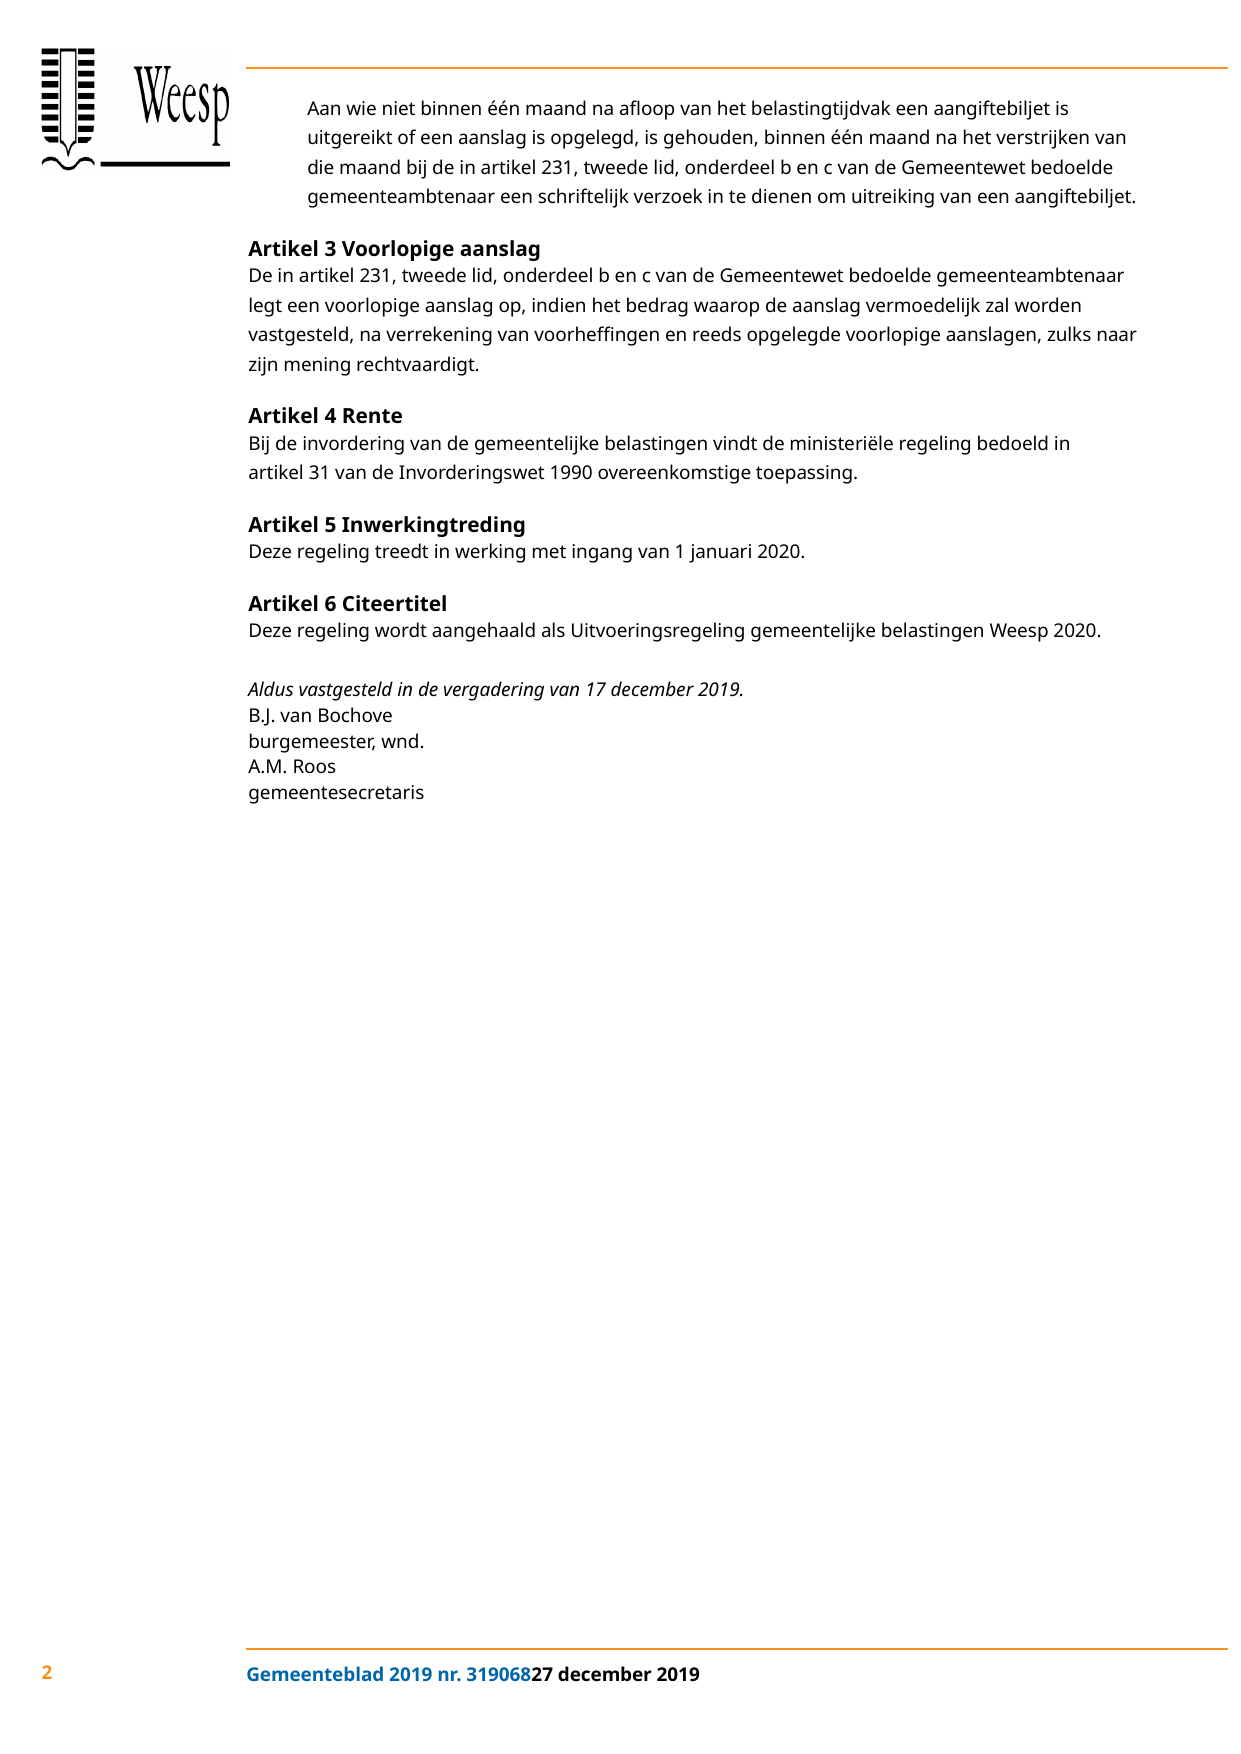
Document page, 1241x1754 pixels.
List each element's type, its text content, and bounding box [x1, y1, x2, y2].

picture [41, 47, 231, 172]
text Bij de invordering van de gemeentelijke belastingen vindt de ministeriële regeling bedoeld in artikel 31 van de Invorderingswet 1990 overeenkomstige toepassing. [248, 430, 1152, 485]
text B.J. van Bochove [248, 702, 1152, 728]
text Deze regeling treedt in werking met ingang van 1 januari 2020. [248, 538, 1152, 564]
text De in artikel 231, tweede lid, onderdeel b en c van de Gemeentewet bedoelde gemeenteambtenaar legt een voorlopige aanslag op, indien het bedrag waarop de aanslag vermoedelijk zal worden vastgesteld, na verrekening van voorheffingen en reeds opgelegde voorlopige aanslagen, zulks naar zijn mening rechtvaardigt. [248, 262, 1152, 377]
text Aldus vastgesteld in de vergadering van 17 december 2019. [248, 676, 1152, 702]
list Aan wie niet binnen één maand na afloop van het belastingtijdvak een aangiftebiljet is uitgereikt of een aanslag is opgelegd, is gehouden, binnen één maand na het verstrijken van die maand bij de in artikel 231, tweede lid, onderdeel b en c van de Gemeentewet bedoelde gemeenteambtenaar een schriftelijk verzoek in te dienen om uitreiking van een aangiftebiljet. [248, 95, 1152, 209]
text Artikel 4 Rente [248, 402, 1152, 430]
text Artikel 5 Inwerkingtreding [248, 510, 1152, 538]
text A.M. Roos [248, 754, 1152, 779]
text Artikel 3 Voorlopige aanslag [248, 234, 1152, 262]
text burgemeester, wnd. [248, 728, 1152, 754]
text Artikel 6 Citeertitel [248, 589, 1152, 617]
text gemeentesecretaris [248, 779, 1152, 805]
text Deze regeling wordt aangehaald als Uitvoeringsregeling gemeentelijke belastingen Weesp 2020. [248, 617, 1152, 643]
